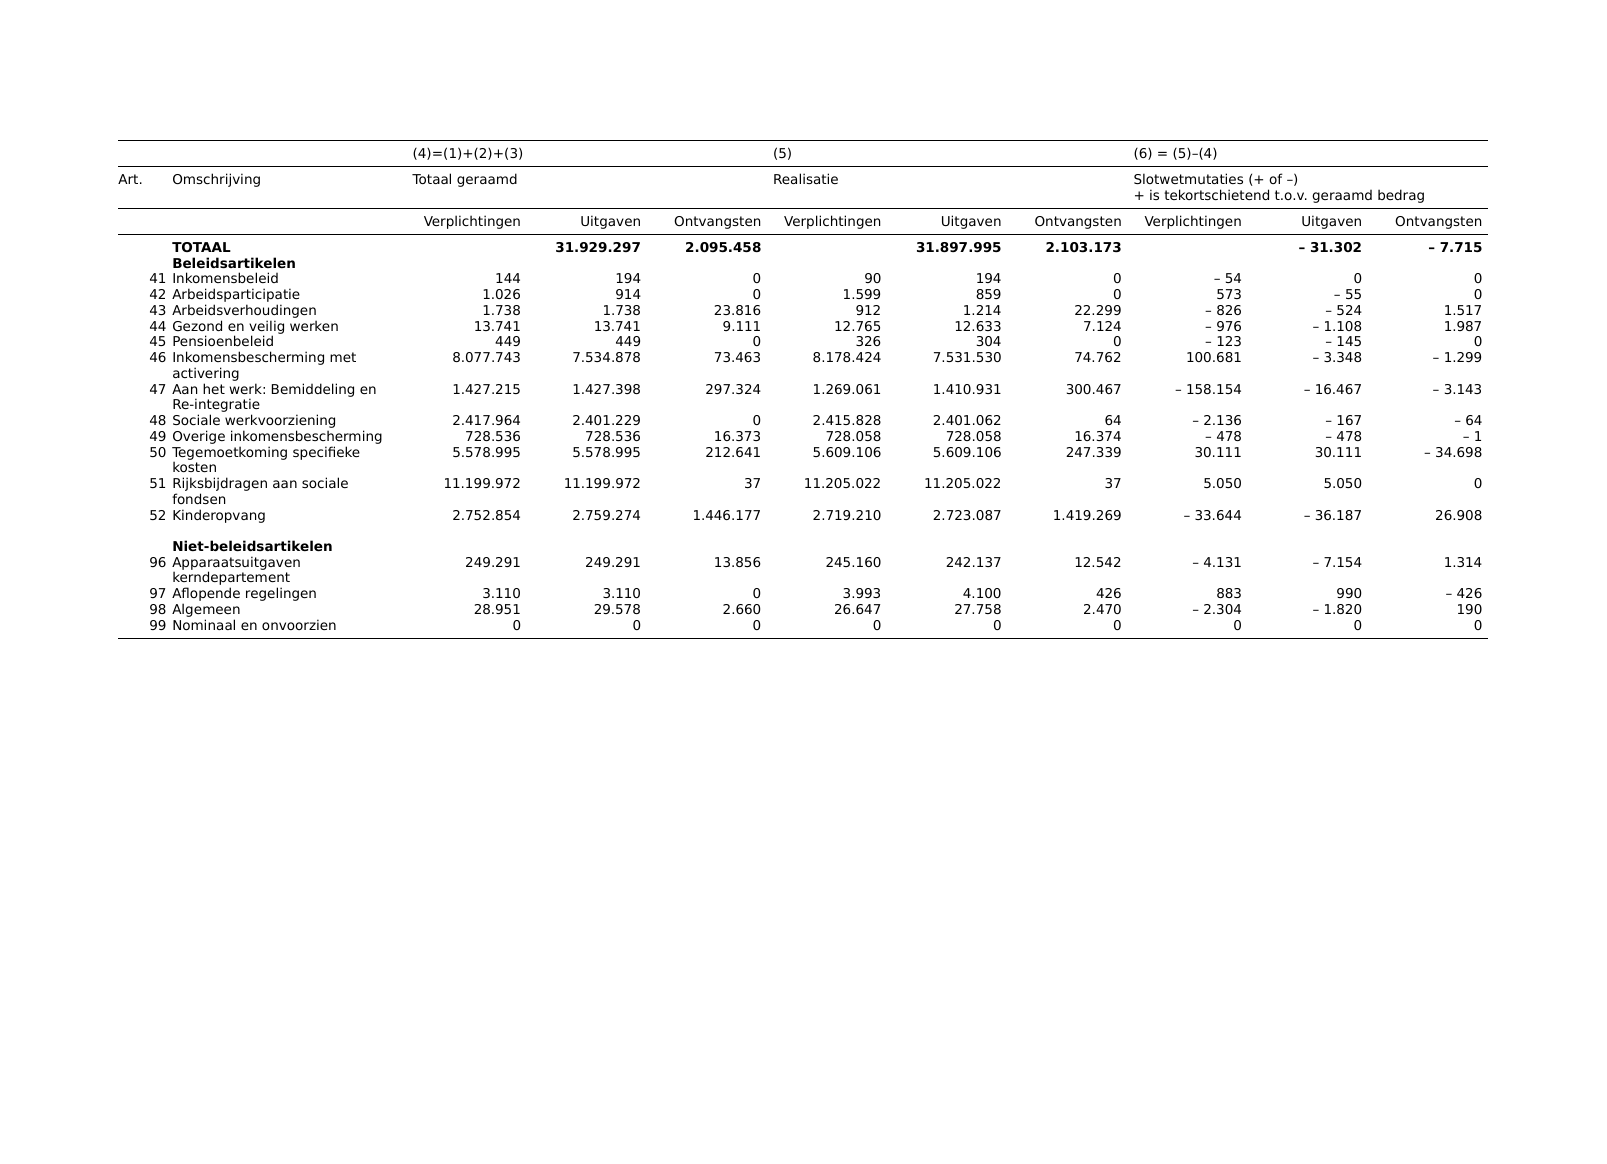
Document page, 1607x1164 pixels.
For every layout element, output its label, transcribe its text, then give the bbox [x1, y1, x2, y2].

table_header (5) [767, 141, 1127, 166]
table_cell 1.026 [406, 287, 527, 303]
table_cell [1248, 256, 1368, 271]
table_cell 573 [1128, 287, 1248, 303]
table_cell [406, 539, 527, 554]
table_cell 44 [118, 319, 166, 334]
table_cell 0 [647, 586, 767, 602]
table_cell 30.111 [1248, 444, 1368, 476]
table_cell 29.578 [527, 602, 647, 617]
table_cell [1368, 523, 1488, 539]
table_cell 0 [1007, 271, 1127, 287]
table_cell 2.401.062 [887, 413, 1007, 429]
table_cell [767, 523, 887, 539]
table_cell – 1.108 [1248, 319, 1368, 334]
table_cell Ontvangsten [1007, 209, 1127, 234]
table_cell 0 [1368, 287, 1488, 303]
table_cell 0 [1248, 618, 1368, 638]
table_cell 37 [647, 476, 767, 507]
table_cell [767, 235, 887, 256]
table_cell [1128, 539, 1248, 554]
table_cell 2.417.964 [406, 413, 527, 429]
table_cell Uitgaven [527, 209, 647, 234]
table_cell – 478 [1128, 429, 1248, 444]
table_cell [1368, 539, 1488, 554]
table_cell 47 [118, 381, 166, 413]
table_cell Sociale werkvoorziening [166, 413, 406, 429]
table_cell Aan het werk: Bemiddeling en Re-integratie [166, 381, 406, 413]
table_cell 11.199.972 [527, 476, 647, 507]
table_cell 1.419.269 [1007, 507, 1127, 523]
table_cell 0 [647, 618, 767, 638]
table_cell Ontvangsten [1368, 209, 1488, 234]
table_cell 31.929.297 [527, 235, 647, 256]
table_cell 0 [1128, 618, 1248, 638]
table_cell 90 [767, 271, 887, 287]
table_cell – 55 [1248, 287, 1368, 303]
table_cell 3.110 [406, 586, 527, 602]
table_cell 1.738 [406, 303, 527, 318]
table_cell [887, 523, 1007, 539]
table_cell 0 [406, 618, 527, 638]
table_cell [118, 209, 166, 234]
table_cell 2.415.828 [767, 413, 887, 429]
table_cell 912 [767, 303, 887, 318]
table_cell 2.095.458 [647, 235, 767, 256]
table_cell 1.314 [1368, 555, 1488, 586]
table_cell 0 [767, 618, 887, 638]
table_cell 1.599 [767, 287, 887, 303]
table_cell 990 [1248, 586, 1368, 602]
table_cell – 2.136 [1128, 413, 1248, 429]
table_cell – 524 [1248, 303, 1368, 318]
table_cell – 145 [1248, 334, 1368, 350]
table_cell [406, 523, 527, 539]
table_cell 728.058 [767, 429, 887, 444]
table_cell 297.324 [647, 381, 767, 413]
table_cell 27.758 [887, 602, 1007, 617]
table_cell 728.536 [527, 429, 647, 444]
table_cell – 2.304 [1128, 602, 1248, 617]
table_cell 16.373 [647, 429, 767, 444]
table_cell 249.291 [527, 555, 647, 586]
table_cell [118, 539, 166, 554]
table_cell 0 [647, 334, 767, 350]
table_cell [1128, 523, 1248, 539]
table_cell 2.759.274 [527, 507, 647, 523]
table_header [166, 141, 406, 166]
table_cell – 4.131 [1128, 555, 1248, 586]
table_cell 194 [887, 271, 1007, 287]
table_cell 426 [1007, 586, 1127, 602]
table_cell Kinderopvang [166, 507, 406, 523]
table_cell 5.050 [1248, 476, 1368, 507]
table_cell – 36.187 [1248, 507, 1368, 523]
table_cell – 64 [1368, 413, 1488, 429]
table_cell Arbeidsparticipatie [166, 287, 406, 303]
table_cell 3.993 [767, 586, 887, 602]
table_cell 0 [1248, 271, 1368, 287]
table_cell 43 [118, 303, 166, 318]
table_cell 7.534.878 [527, 350, 647, 381]
table_cell – 1 [1368, 429, 1488, 444]
table_cell Totaal geraamd [406, 167, 767, 208]
table_header (4)=(1)+(2)+(3) [406, 141, 767, 166]
table_cell 5.578.995 [406, 444, 527, 476]
table_cell 0 [527, 618, 647, 638]
table_cell [1368, 256, 1488, 271]
table_cell 2.401.229 [527, 413, 647, 429]
table_cell 74.762 [1007, 350, 1127, 381]
table_cell 73.463 [647, 350, 767, 381]
table_cell 13.741 [406, 319, 527, 334]
table_cell 245.160 [767, 555, 887, 586]
table_cell 46 [118, 350, 166, 381]
table_cell [767, 256, 887, 271]
table_cell – 7.715 [1368, 235, 1488, 256]
table_cell 1.738 [527, 303, 647, 318]
table_cell Beleidsartikelen [166, 256, 406, 271]
table_cell [118, 256, 166, 271]
table_cell 914 [527, 287, 647, 303]
table_cell 23.816 [647, 303, 767, 318]
table_cell [887, 539, 1007, 554]
table_cell Pensioenbeleid [166, 334, 406, 350]
table_cell [647, 539, 767, 554]
table_cell 0 [1007, 287, 1127, 303]
table_cell 300.467 [1007, 381, 1127, 413]
table_cell 11.205.022 [887, 476, 1007, 507]
table_cell Realisatie [767, 167, 1127, 208]
table_cell 2.103.173 [1007, 235, 1127, 256]
table_cell 1.269.061 [767, 381, 887, 413]
table_cell 883 [1128, 586, 1248, 602]
table_cell 98 [118, 602, 166, 617]
table_cell Aflopende regelingen [166, 586, 406, 602]
table_cell Algemeen [166, 602, 406, 617]
table_cell [647, 523, 767, 539]
table_header [118, 141, 166, 166]
table_cell – 826 [1128, 303, 1248, 318]
table_cell 2.470 [1007, 602, 1127, 617]
table_cell [1128, 235, 1248, 256]
table_cell Tegemoetkoming specifieke kosten [166, 444, 406, 476]
table_cell 2.752.854 [406, 507, 527, 523]
table_cell 16.374 [1007, 429, 1127, 444]
table_cell [1248, 523, 1368, 539]
table_cell 1.427.215 [406, 381, 527, 413]
table_cell 212.641 [647, 444, 767, 476]
table_cell 30.111 [1128, 444, 1248, 476]
table_cell 728.536 [406, 429, 527, 444]
table_cell 1.214 [887, 303, 1007, 318]
table_cell Arbeidsverhoudingen [166, 303, 406, 318]
table_cell – 3.348 [1248, 350, 1368, 381]
table_cell 26.647 [767, 602, 887, 617]
table_cell [887, 256, 1007, 271]
table_cell 5.578.995 [527, 444, 647, 476]
table_cell [166, 523, 406, 539]
table_cell 4.100 [887, 586, 1007, 602]
table_cell 0 [887, 618, 1007, 638]
table_cell 5.609.106 [767, 444, 887, 476]
table_cell [118, 523, 166, 539]
table_cell 8.077.743 [406, 350, 527, 381]
table_cell – 16.467 [1248, 381, 1368, 413]
table_cell 1.987 [1368, 319, 1488, 334]
table_cell 13.856 [647, 555, 767, 586]
table_cell – 1.820 [1248, 602, 1368, 617]
table_cell 64 [1007, 413, 1127, 429]
table_cell – 3.143 [1368, 381, 1488, 413]
table_cell [1007, 523, 1127, 539]
table_cell – 31.302 [1248, 235, 1368, 256]
table_cell TOTAAL [166, 235, 406, 256]
table_cell 5.609.106 [887, 444, 1007, 476]
table_cell [527, 256, 647, 271]
table_cell Overige inkomensbescherming [166, 429, 406, 444]
table_cell 326 [767, 334, 887, 350]
table_cell 99 [118, 618, 166, 638]
table_cell 0 [1007, 618, 1127, 638]
table_cell 859 [887, 287, 1007, 303]
table_cell – 54 [1128, 271, 1248, 287]
table_cell [1128, 256, 1248, 271]
table_cell 42 [118, 287, 166, 303]
table_cell Verplichtingen [1128, 209, 1248, 234]
table_cell 2.660 [647, 602, 767, 617]
table_cell Rijksbijdragen aan sociale fondsen [166, 476, 406, 507]
table_cell 49 [118, 429, 166, 444]
table_cell 48 [118, 413, 166, 429]
table_cell 190 [1368, 602, 1488, 617]
table_cell Verplichtingen [767, 209, 887, 234]
table_cell 96 [118, 555, 166, 586]
table_cell – 123 [1128, 334, 1248, 350]
table_cell 304 [887, 334, 1007, 350]
table_cell 1.517 [1368, 303, 1488, 318]
table_cell 449 [527, 334, 647, 350]
table_cell Gezond en veilig werken [166, 319, 406, 334]
table_cell 7.531.530 [887, 350, 1007, 381]
table_cell 449 [406, 334, 527, 350]
table_cell Omschrijving [166, 167, 406, 208]
table_cell 2.723.087 [887, 507, 1007, 523]
table_cell Apparaatsuitgaven kerndepartement [166, 555, 406, 586]
table_cell – 158.154 [1128, 381, 1248, 413]
table_cell – 33.644 [1128, 507, 1248, 523]
table_cell 13.741 [527, 319, 647, 334]
table_cell 12.542 [1007, 555, 1127, 586]
table_cell 28.951 [406, 602, 527, 617]
table_cell Ontvangsten [647, 209, 767, 234]
table_cell [527, 523, 647, 539]
table_cell 22.299 [1007, 303, 1127, 318]
table_cell 1.446.177 [647, 507, 767, 523]
table_cell 9.111 [647, 319, 767, 334]
table_cell [767, 539, 887, 554]
table_cell [166, 209, 406, 234]
table_cell 45 [118, 334, 166, 350]
table_cell 0 [1368, 334, 1488, 350]
table_cell Verplichtingen [406, 209, 527, 234]
table_cell 0 [1368, 476, 1488, 507]
table_cell – 478 [1248, 429, 1368, 444]
table_cell 247.339 [1007, 444, 1127, 476]
table_cell Uitgaven [887, 209, 1007, 234]
table_cell 12.633 [887, 319, 1007, 334]
table_cell – 34.698 [1368, 444, 1488, 476]
table_cell 0 [647, 413, 767, 429]
table_cell 0 [1368, 271, 1488, 287]
table_cell 52 [118, 507, 166, 523]
table_cell 2.719.210 [767, 507, 887, 523]
table_cell Uitgaven [1248, 209, 1368, 234]
table_cell – 426 [1368, 586, 1488, 602]
table_cell 97 [118, 586, 166, 602]
table_cell 3.110 [527, 586, 647, 602]
table_cell [647, 256, 767, 271]
table_cell 100.681 [1128, 350, 1248, 381]
table_cell 0 [1368, 618, 1488, 638]
table_cell 5.050 [1128, 476, 1248, 507]
table_cell [406, 235, 527, 256]
table_cell – 976 [1128, 319, 1248, 334]
table_cell 26.908 [1368, 507, 1488, 523]
table_cell – 167 [1248, 413, 1368, 429]
table_cell Nominaal en onvoorzien [166, 618, 406, 638]
table_cell 144 [406, 271, 527, 287]
table_cell 0 [647, 271, 767, 287]
table_cell 242.137 [887, 555, 1007, 586]
table_cell Inkomensbeleid [166, 271, 406, 287]
table_cell 1.427.398 [527, 381, 647, 413]
table_cell Niet-beleidsartikelen [166, 539, 406, 554]
table_header (6) = (5)–(4) [1128, 141, 1488, 166]
table_cell 12.765 [767, 319, 887, 334]
table_cell 11.199.972 [406, 476, 527, 507]
table_cell 1.410.931 [887, 381, 1007, 413]
table_cell Art. [118, 167, 166, 208]
table_cell [1248, 539, 1368, 554]
table_cell [527, 539, 647, 554]
table_cell [1007, 539, 1127, 554]
table_cell 7.124 [1007, 319, 1127, 334]
table_cell 194 [527, 271, 647, 287]
table_cell 37 [1007, 476, 1127, 507]
table_cell 728.058 [887, 429, 1007, 444]
table_cell 50 [118, 444, 166, 476]
table_cell Inkomensbescherming met activering [166, 350, 406, 381]
table_cell 8.178.424 [767, 350, 887, 381]
table_cell 41 [118, 271, 166, 287]
table_cell Slotwetmutaties (+ of –) + is tekortschietend t.o.v. geraamd bedrag [1128, 167, 1488, 208]
table_cell 31.897.995 [887, 235, 1007, 256]
table_cell 249.291 [406, 555, 527, 586]
table_cell 11.205.022 [767, 476, 887, 507]
table_cell [406, 256, 527, 271]
table_cell 0 [1007, 334, 1127, 350]
table_cell [118, 235, 166, 256]
table_cell 0 [647, 287, 767, 303]
table_cell [1007, 256, 1127, 271]
table_cell – 7.154 [1248, 555, 1368, 586]
table_cell 51 [118, 476, 166, 507]
table_cell – 1.299 [1368, 350, 1488, 381]
